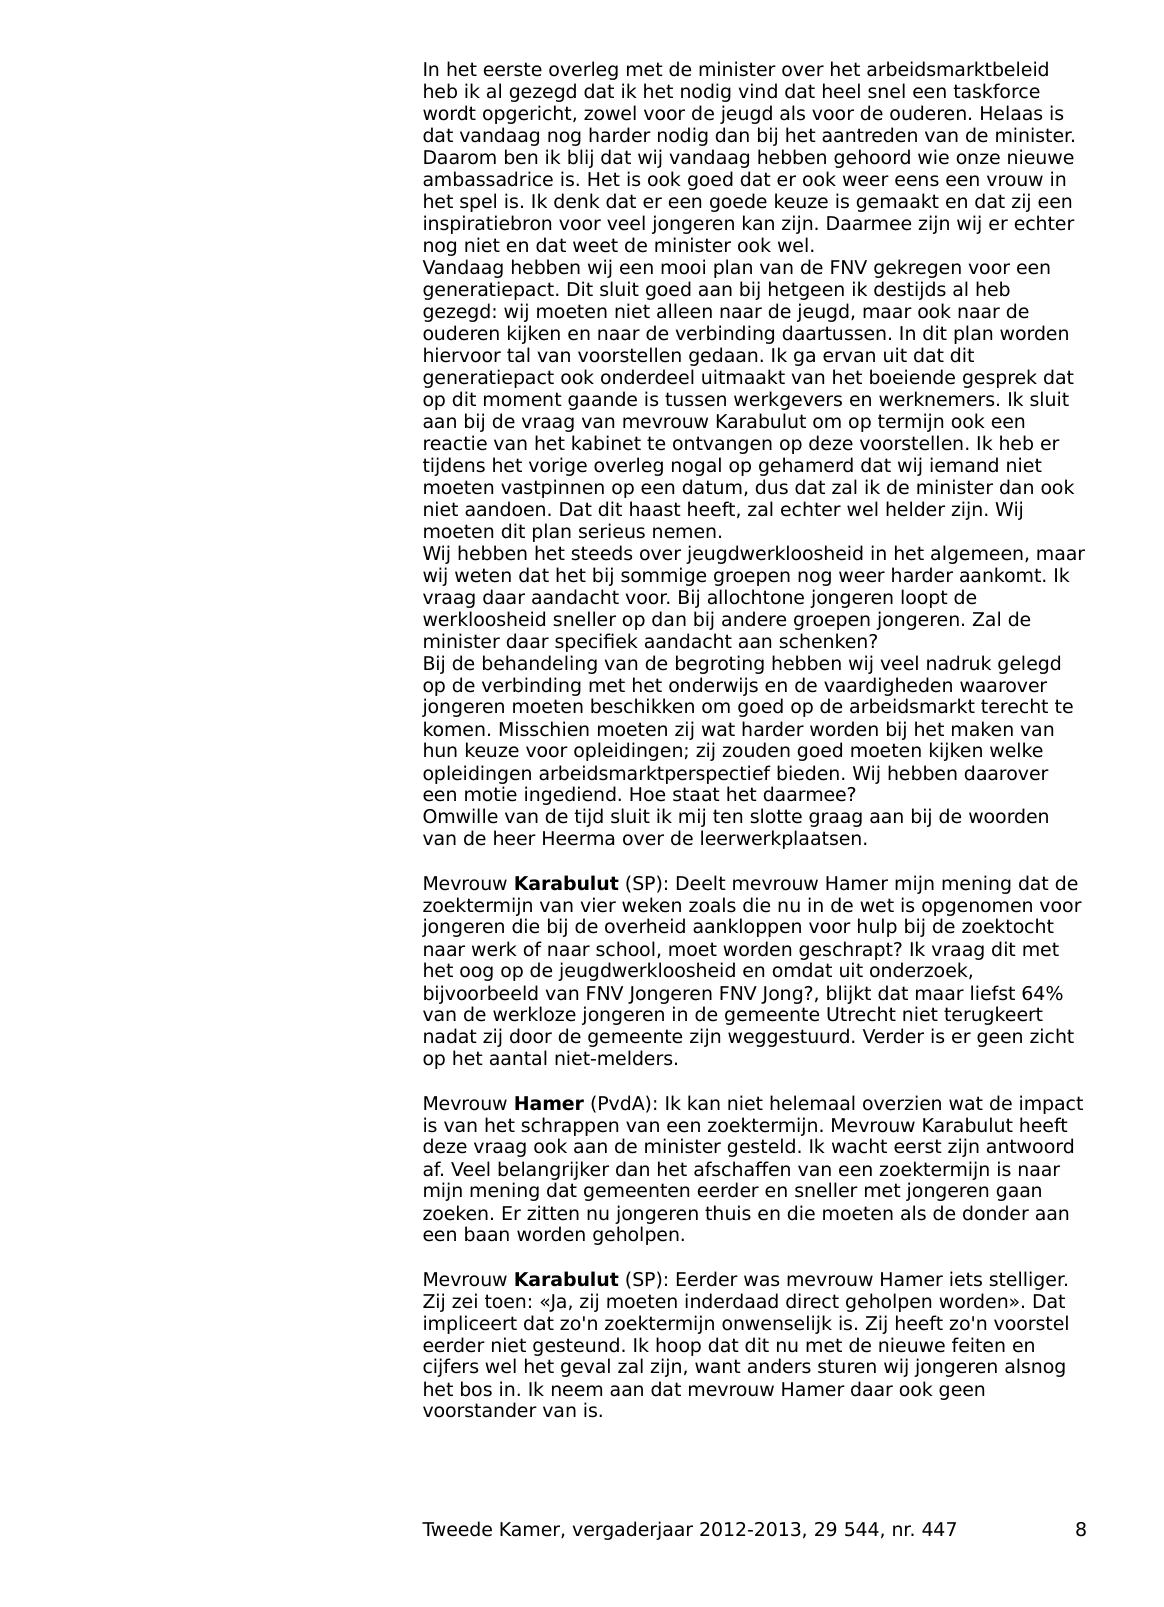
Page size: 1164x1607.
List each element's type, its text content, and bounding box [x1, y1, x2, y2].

text Mevrouw Karabulut (SP): Deelt mevrouw Hamer mijn mening dat de zoektermijn van vier weken zoals die nu in de wet is opgenomen voor jongeren die bij de overheid aankloppen voor hulp bij de zoektocht naar werk of naar school, moet worden geschrapt? Ik vraag dit met het oog op de jeugdwerkloosheid en omdat uit onderzoek, bijvoorbeeld van FNV Jongeren FNV Jong?, blijkt dat maar liefst 64% van de werkloze jongeren in de gemeente Utrecht niet terugkeert nadat zij door de gemeente zijn weggestuurd. Verder is er geen zicht op het aantal niet-melders. [422, 872, 1087, 1070]
text Mevrouw Hamer (PvdA): Ik kan niet helemaal overzien wat de impact is van het schrappen van een zoektermijn. Mevrouw Karabulut heeft deze vraag ook aan de minister gesteld. Ik wacht eerst zijn antwoord af. Veel belangrijker dan het afschaffen van een zoektermijn is naar mijn mening dat gemeenten eerder en sneller met jongeren gaan zoeken. Er zitten nu jongeren thuis en die moeten als de donder aan een baan worden geholpen. [422, 1092, 1087, 1246]
text Vandaag hebben wij een mooi plan van de FNV gekregen voor een generatiepact. Dit sluit goed aan bij hetgeen ik destijds al heb gezegd: wij moeten niet alleen naar de jeugd, maar ook naar de ouderen kijken en naar de verbinding daartussen. In dit plan worden hiervoor tal van voorstellen gedaan. Ik ga ervan uit dat dit generatiepact ook onderdeel uitmaakt van het boeiende gesprek dat op dit moment gaande is tussen werkgevers en werknemers. Ik sluit aan bij de vraag van mevrouw Karabulut om op termijn ook een reactie van het kabinet te ontvangen op deze voorstellen. Ik heb er tijdens het vorige overleg nogal op gehamerd dat wij iemand niet moeten vastpinnen op een datum, dus dat zal ik de minister dan ook niet aandoen. Dat dit haast heeft, zal echter wel helder zijn. Wij moeten dit plan serieus nemen. [422, 257, 1087, 543]
text Mevrouw Karabulut (SP): Eerder was mevrouw Hamer iets stelliger. Zij zei toen: «Ja, zij moeten inderdaad direct geholpen worden». Dat impliceert dat zo'n zoektermijn onwenselijk is. Zij heeft zo'n voorstel eerder niet gesteund. Ik hoop dat dit nu met de nieuwe feiten en cijfers wel het geval zal zijn, want anders sturen wij jongeren alsnog het bos in. Ik neem aan dat mevrouw Hamer daar ook geen voorstander van is. [422, 1268, 1087, 1422]
text Bij de behandeling van de begroting hebben wij veel nadruk gelegd op de verbinding met het onderwijs en de vaardigheden waarover jongeren moeten beschikken om goed op de arbeidsmarkt terecht te komen. Misschien moeten zij wat harder worden bij het maken van hun keuze voor opleidingen; zij zouden goed moeten kijken welke opleidingen arbeidsmarktperspectief bieden. Wij hebben daarover een motie ingediend. Hoe staat het daarmee? [422, 652, 1087, 806]
text In het eerste overleg met de minister over het arbeidsmarktbeleid heb ik al gezegd dat ik het nodig vind dat heel snel een taskforce wordt opgericht, zowel voor de jeugd als voor de ouderen. Helaas is dat vandaag nog harder nodig dan bij het aantreden van de minister. Daarom ben ik blij dat wij vandaag hebben gehoord wie onze nieuwe ambassadrice is. Het is ook goed dat er ook weer eens een vrouw in het spel is. Ik denk dat er een goede keuze is gemaakt en dat zij een inspiratiebron voor veel jongeren kan zijn. Daarmee zijn wij er echter nog niet en dat weet de minister ook wel. [422, 59, 1087, 257]
text Omwille van de tijd sluit ik mij ten slotte graag aan bij de woorden van de heer Heerma over de leerwerkplaatsen. [422, 806, 1087, 850]
text Wij hebben het steeds over jeugdwerkloosheid in het algemeen, maar wij weten dat het bij sommige groepen nog weer harder aankomt. Ik vraag daar aandacht voor. Bij allochtone jongeren loopt de werkloosheid sneller op dan bij andere groepen jongeren. Zal de minister daar specifiek aandacht aan schenken? [422, 543, 1087, 652]
